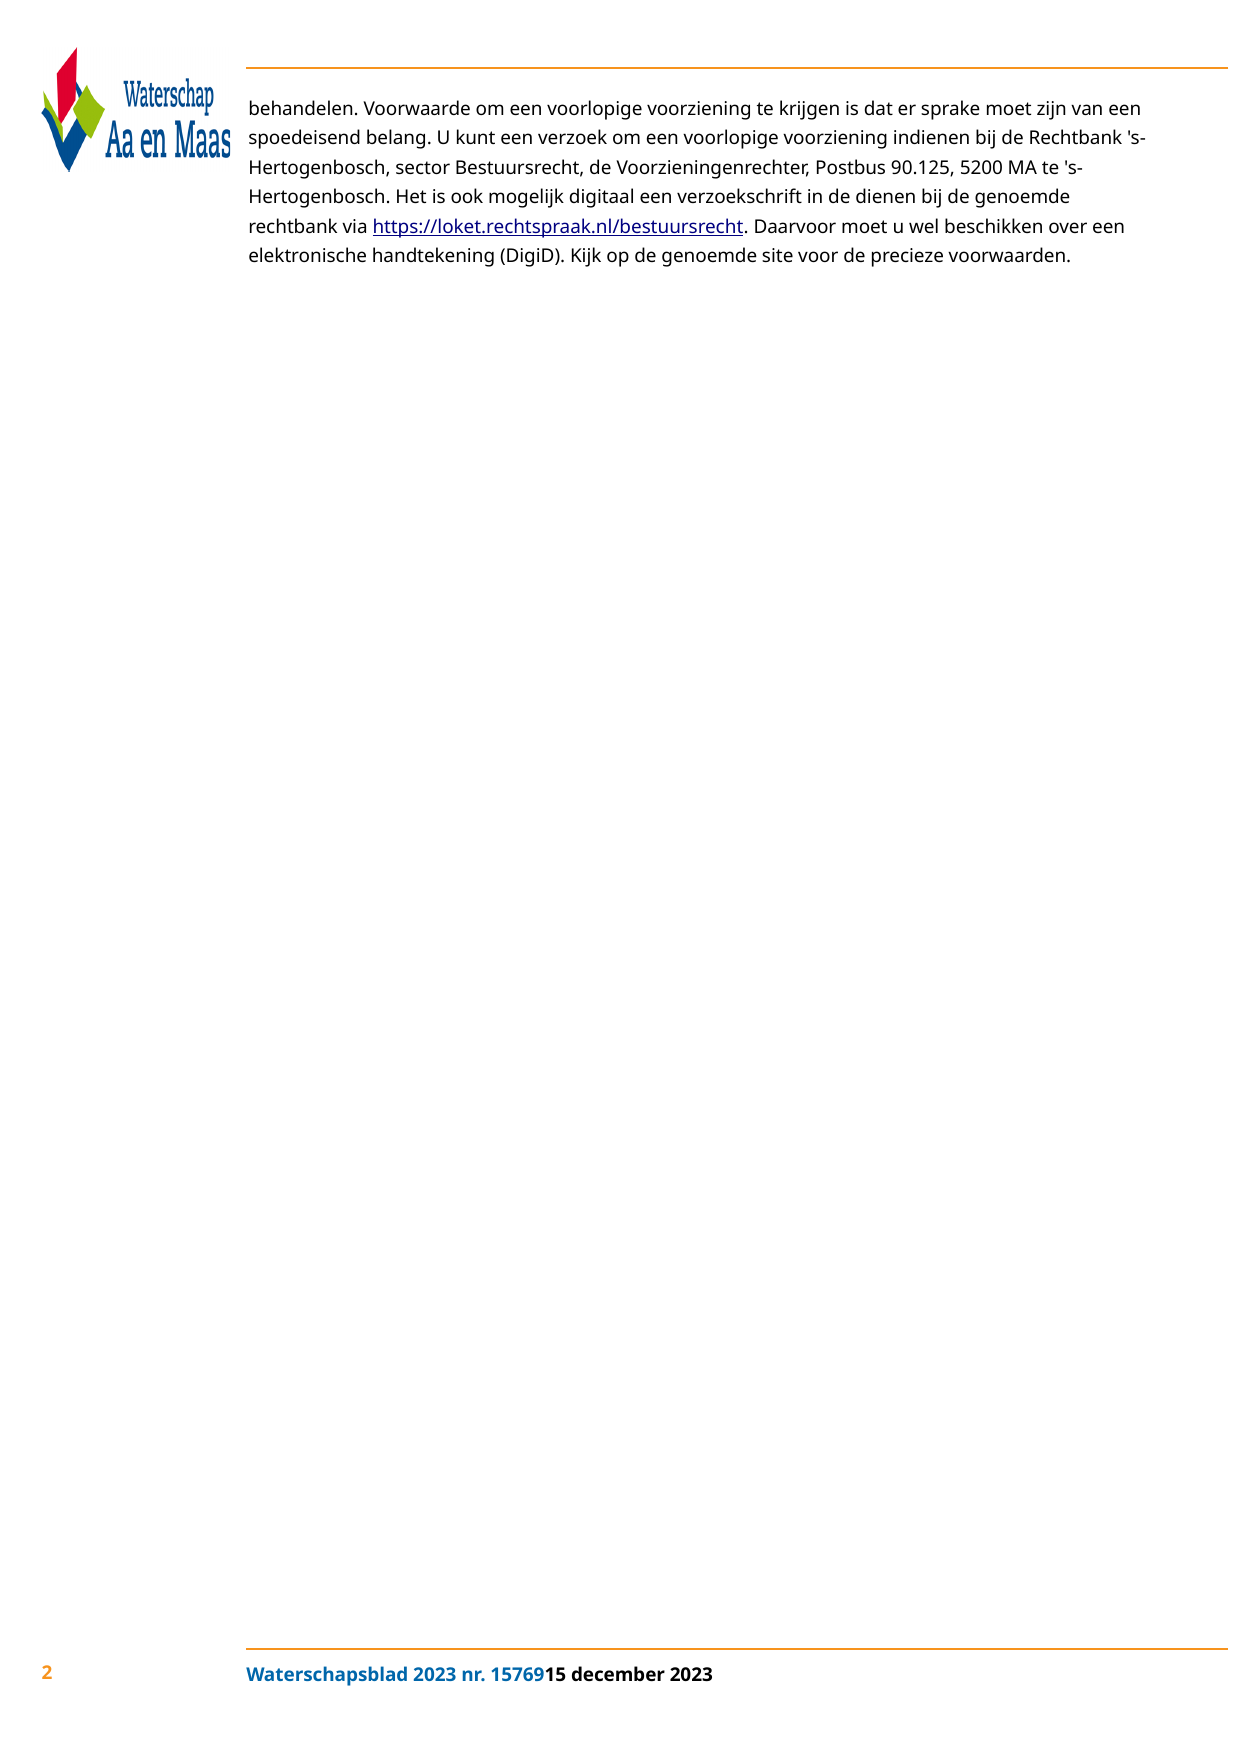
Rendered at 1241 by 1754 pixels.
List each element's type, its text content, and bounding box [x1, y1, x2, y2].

picture [41, 47, 231, 172]
text behandelen. Voorwaarde om een voorlopige voorziening te krijgen is dat er sprake moet zijn van een spoedeisend belang. U kunt een verzoek om een voorlopige voorziening indienen bij de Rechtbank 's-Hertogenbosch, sector Bestuursrecht, de Voorzieningenrechter, Postbus 90.125, 5200 MA te 's-Hertogenbosch. Het is ook mogelijk digitaal een verzoekschrift in de dienen bij de genoemde rechtbank via https://loket.rechtspraak.nl/bestuursrecht. Daarvoor moet u wel beschikken over een elektronische handtekening (DigiD). Kijk op de genoemde site voor de precieze voorwaarden. [248, 95, 1152, 268]
